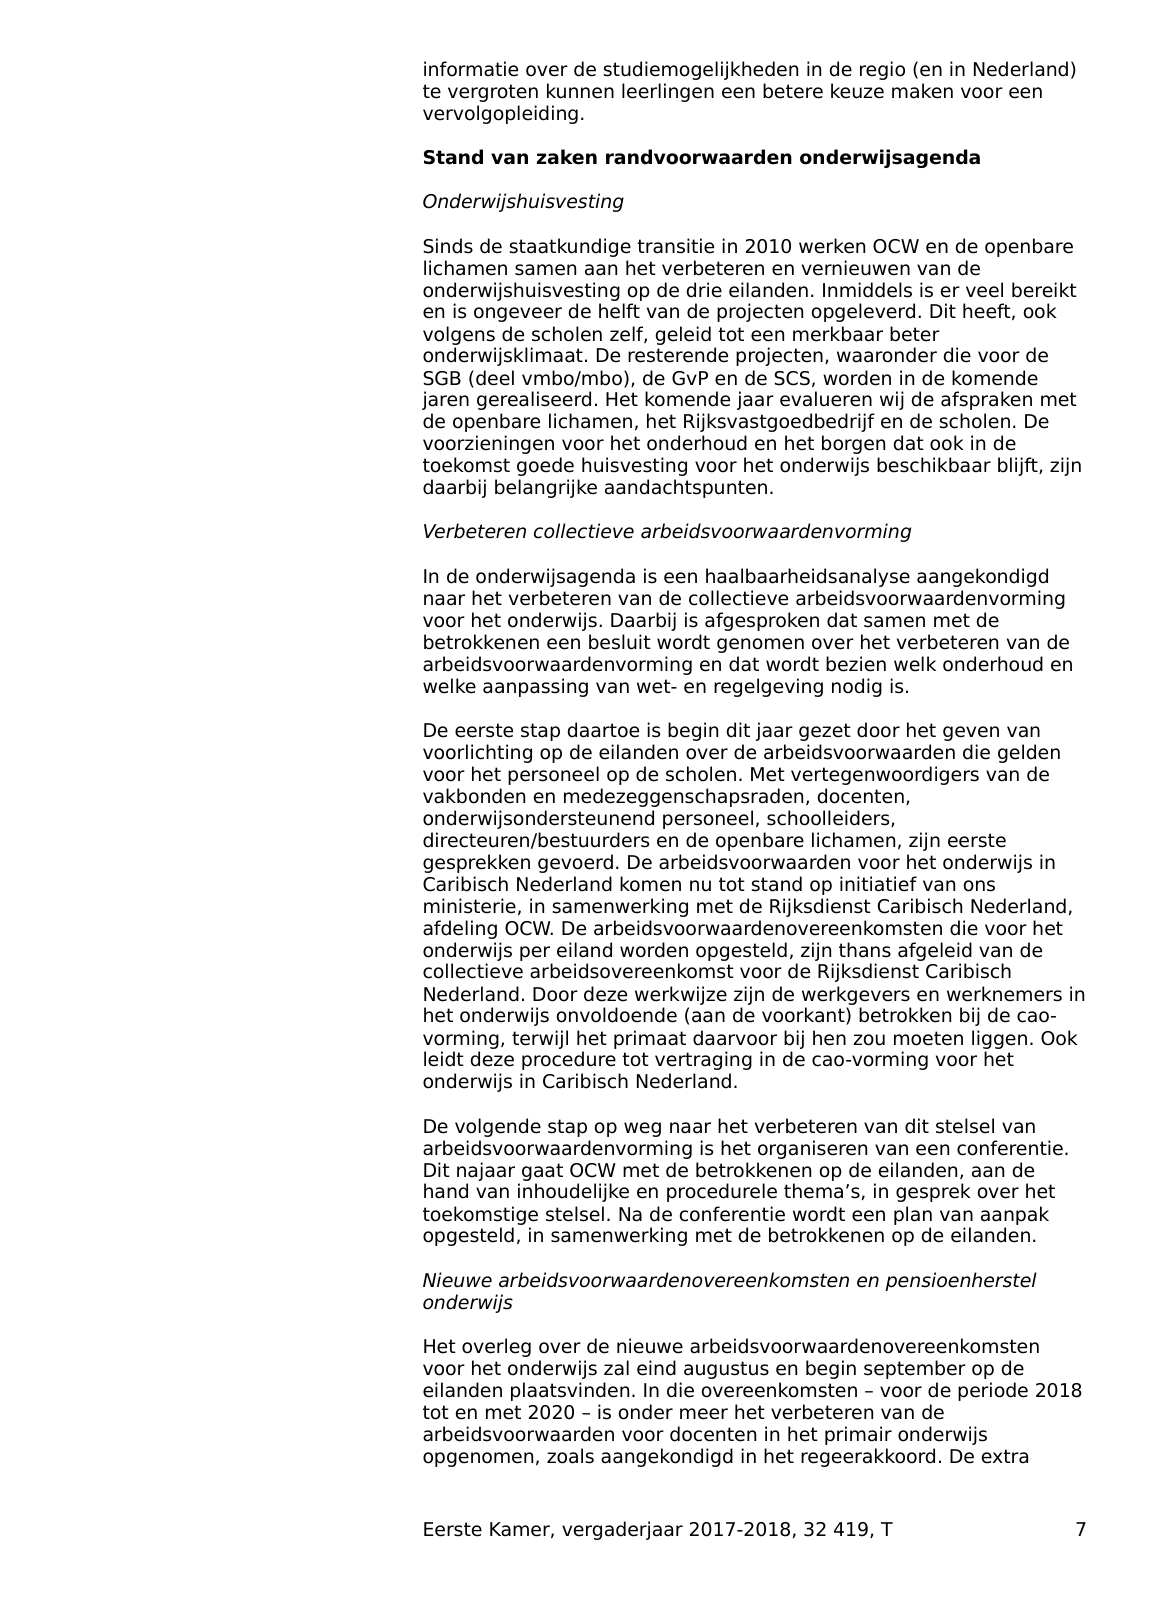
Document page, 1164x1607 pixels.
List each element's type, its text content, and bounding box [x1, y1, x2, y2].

text De eerste stap daartoe is begin dit jaar gezet door het geven van voorlichting op de eilanden over de arbeidsvoorwaarden die gelden voor het personeel op de scholen. Met vertegenwoordigers van de vakbonden en medezeggenschapsraden, docenten, onderwijsondersteunend personeel, schoolleiders, directeuren/bestuurders en de openbare lichamen, zijn eerste gesprekken gevoerd. De arbeidsvoorwaarden voor het onderwijs in Caribisch Nederland komen nu tot stand op initiatief van ons ministerie, in samenwerking met de Rijksdienst Caribisch Nederland, afdeling OCW. De arbeidsvoorwaardenovereenkomsten die voor het onderwijs per eiland worden opgesteld, zijn thans afgeleid van de collectieve arbeidsovereenkomst voor de Rijksdienst Caribisch Nederland. Door deze werkwijze zijn de werkgevers en werknemers in het onderwijs onvoldoende (aan de voorkant) betrokken bij de cao-vorming, terwijl het primaat daarvoor bij hen zou moeten liggen. Ook leidt deze procedure tot vertraging in de cao-vorming voor het onderwijs in Caribisch Nederland. [422, 720, 1087, 1093]
text In de onderwijsagenda is een haalbaarheidsanalyse aangekondigd naar het verbeteren van de collectieve arbeidsvoorwaardenvorming voor het onderwijs. Daarbij is afgesproken dat samen met de betrokkenen een besluit wordt genomen over het verbeteren van de arbeidsvoorwaardenvorming en dat wordt bezien welk onderhoud en welke aanpassing van wet- en regelgeving nodig is. [422, 566, 1087, 697]
text informatie over de studiemogelijkheden in de regio (en in Nederland) te vergroten kunnen leerlingen een betere keuze maken voor een vervolgopleiding. [422, 59, 1087, 125]
subtitle Nieuwe arbeidsvoorwaardenovereenkomsten en pensioenherstel onderwijs [422, 1269, 1087, 1313]
subtitle Onderwijshuisvesting [422, 191, 1087, 213]
text Het overleg over de nieuwe arbeidsvoorwaardenovereenkomsten voor het onderwijs zal eind augustus en begin september op de eilanden plaatsvinden. In die overeenkomsten – voor de periode 2018 tot en met 2020 – is onder meer het verbeteren van de arbeidsvoorwaarden voor docenten in het primair onderwijs opgenomen, zoals aangekondigd in het regeerakkoord. De extra [422, 1336, 1087, 1468]
subtitle Verbeteren collectieve arbeidsvoorwaardenvorming [422, 521, 1087, 543]
text De volgende stap op weg naar het verbeteren van dit stelsel van arbeidsvoorwaardenvorming is het organiseren van een conferentie. Dit najaar gaat OCW met de betrokkenen op de eilanden, aan de hand van inhoudelijke en procedurele thema’s, in gesprek over het toekomstige stelsel. Na de conferentie wordt een plan van aanpak opgesteld, in samenwerking met de betrokkenen op de eilanden. [422, 1116, 1087, 1247]
subtitle Stand van zaken randvoorwaarden onderwijsagenda [422, 147, 1087, 169]
text Sinds de staatkundige transitie in 2010 werken OCW en de openbare lichamen samen aan het verbeteren en vernieuwen van de onderwijshuisvesting op de drie eilanden. Inmiddels is er veel bereikt en is ongeveer de helft van de projecten opgeleverd. Dit heeft, ook volgens de scholen zelf, geleid tot een merkbaar beter onderwijsklimaat. De resterende projecten, waaronder die voor de SGB (deel vmbo/mbo), de GvP en de SCS, worden in de komende jaren gerealiseerd. Het komende jaar evalueren wij de afspraken met de openbare lichamen, het Rijksvastgoedbedrijf en de scholen. De voorzieningen voor het onderhoud en het borgen dat ook in de toekomst goede huisvesting voor het onderwijs beschikbaar blijft, zijn daarbij belangrijke aandachtspunten. [422, 236, 1087, 499]
